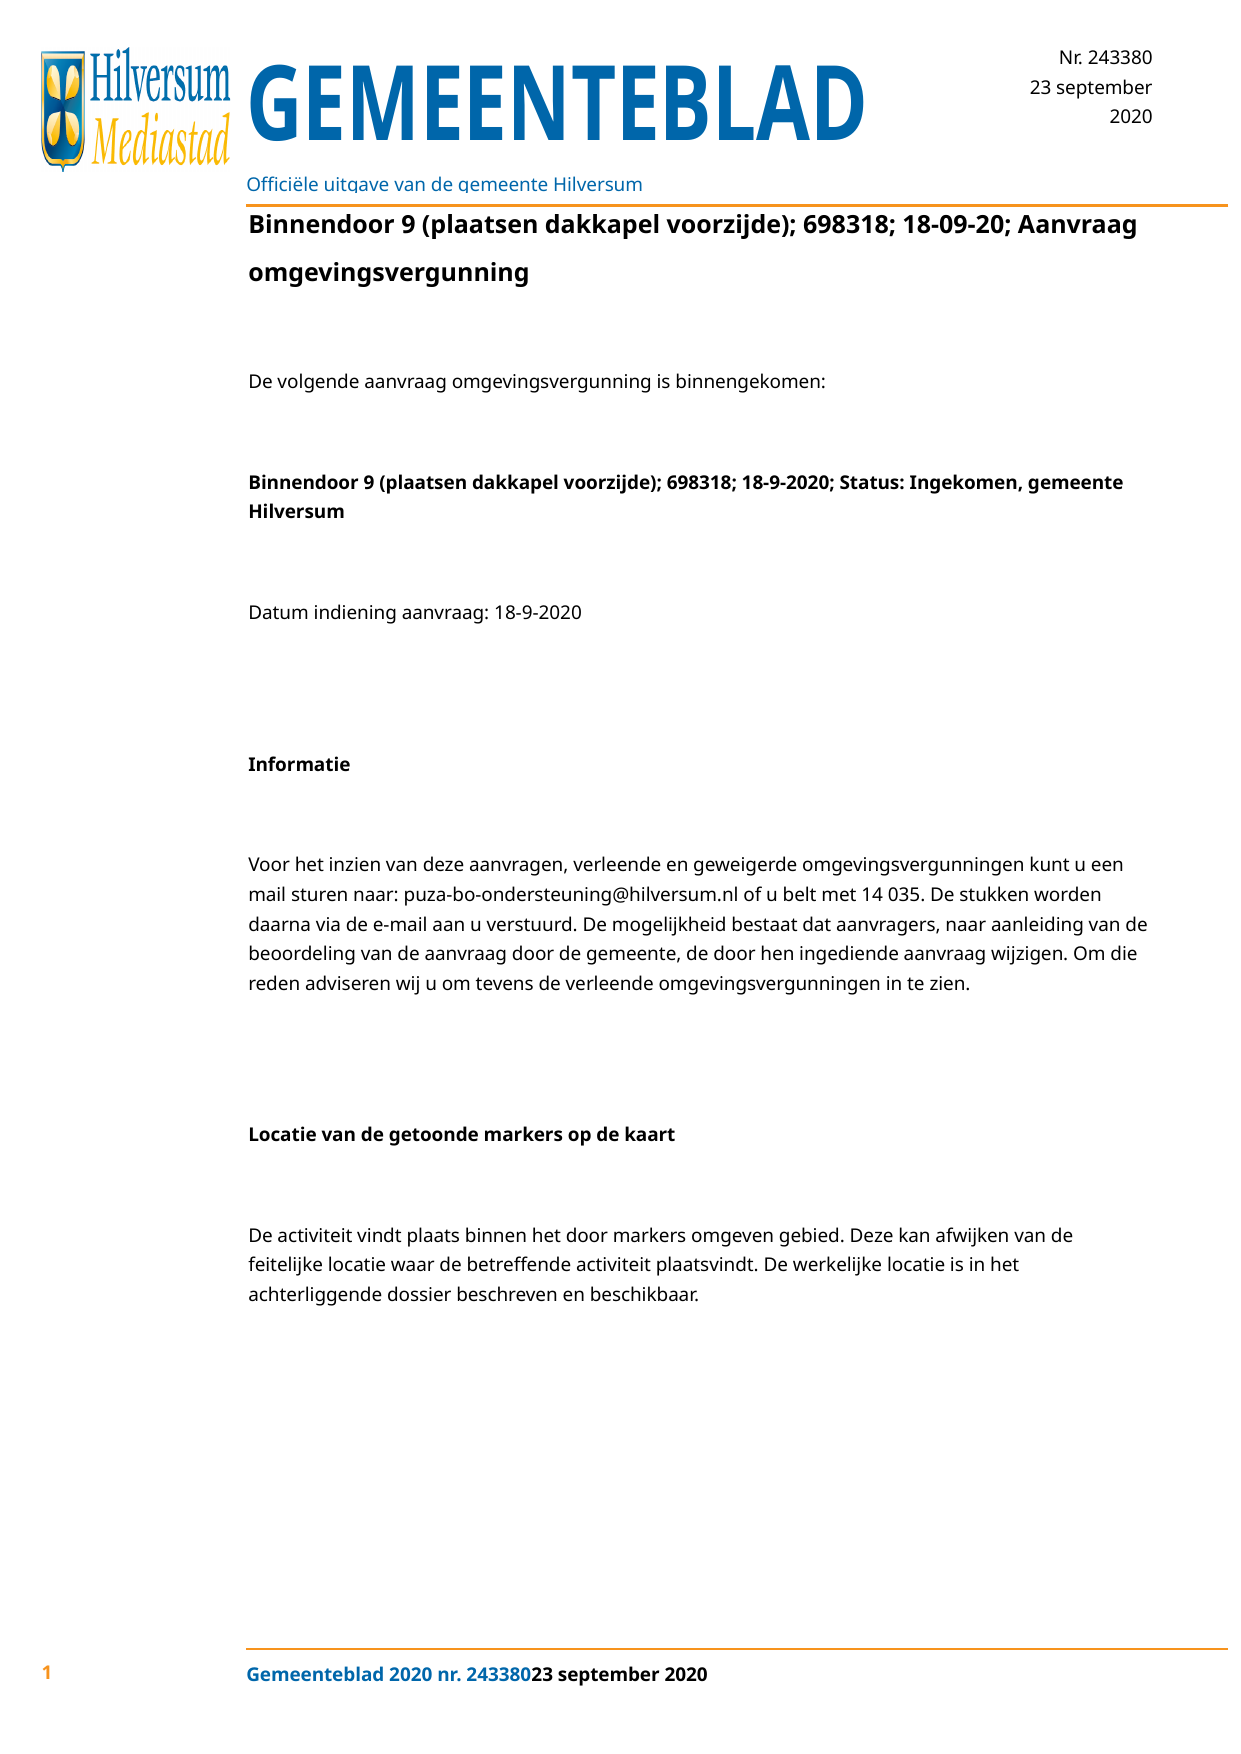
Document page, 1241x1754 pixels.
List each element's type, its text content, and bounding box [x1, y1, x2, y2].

text Binnendoor 9 (plaatsen dakkapel voorzijde); 698318; 18-9-2020; Status: Ingekomen, gemeente Hilversum [248, 469, 1152, 524]
text Voor het inzien van deze aanvragen, verleende en geweigerde omgevingsvergunningen kunt u een mail sturen naar: puza-bo-ondersteuning@hilversum.nl of u belt met 14 035. De stukken worden daarna via de e-mail aan u verstuurd. De mogelijkheid bestaat dat aanvragers, naar aanleiding van de beoordeling van de aanvraag door de gemeente, de door hen ingediende aanvraag wijzigen. Om die reden adviseren wij u om tevens de verleende omgevingsvergunningen in te zien. [248, 852, 1152, 996]
text Binnendoor 9 (plaatsen dakkapel voorzijde); 698318; 18-09-20; Aanvraag omgevingsvergunning [248, 207, 1152, 288]
text De volgende aanvraag omgevingsvergunning is binnengekomen: [248, 368, 1152, 394]
text De activiteit vindt plaats binnen het door markers omgeven gebied. Deze kan afwijken van de feitelijke locatie waar de betreffende activiteit plaatsvindt. De werkelijke locatie is in het achterliggende dossier beschreven en beschikbaar. [248, 1222, 1152, 1307]
picture [41, 47, 231, 172]
text Informatie [248, 751, 1152, 777]
text Locatie van de getoonde markers op de kaart [248, 1121, 1152, 1147]
text Datum indiening aanvraag: 18-9-2020 [248, 599, 1152, 625]
